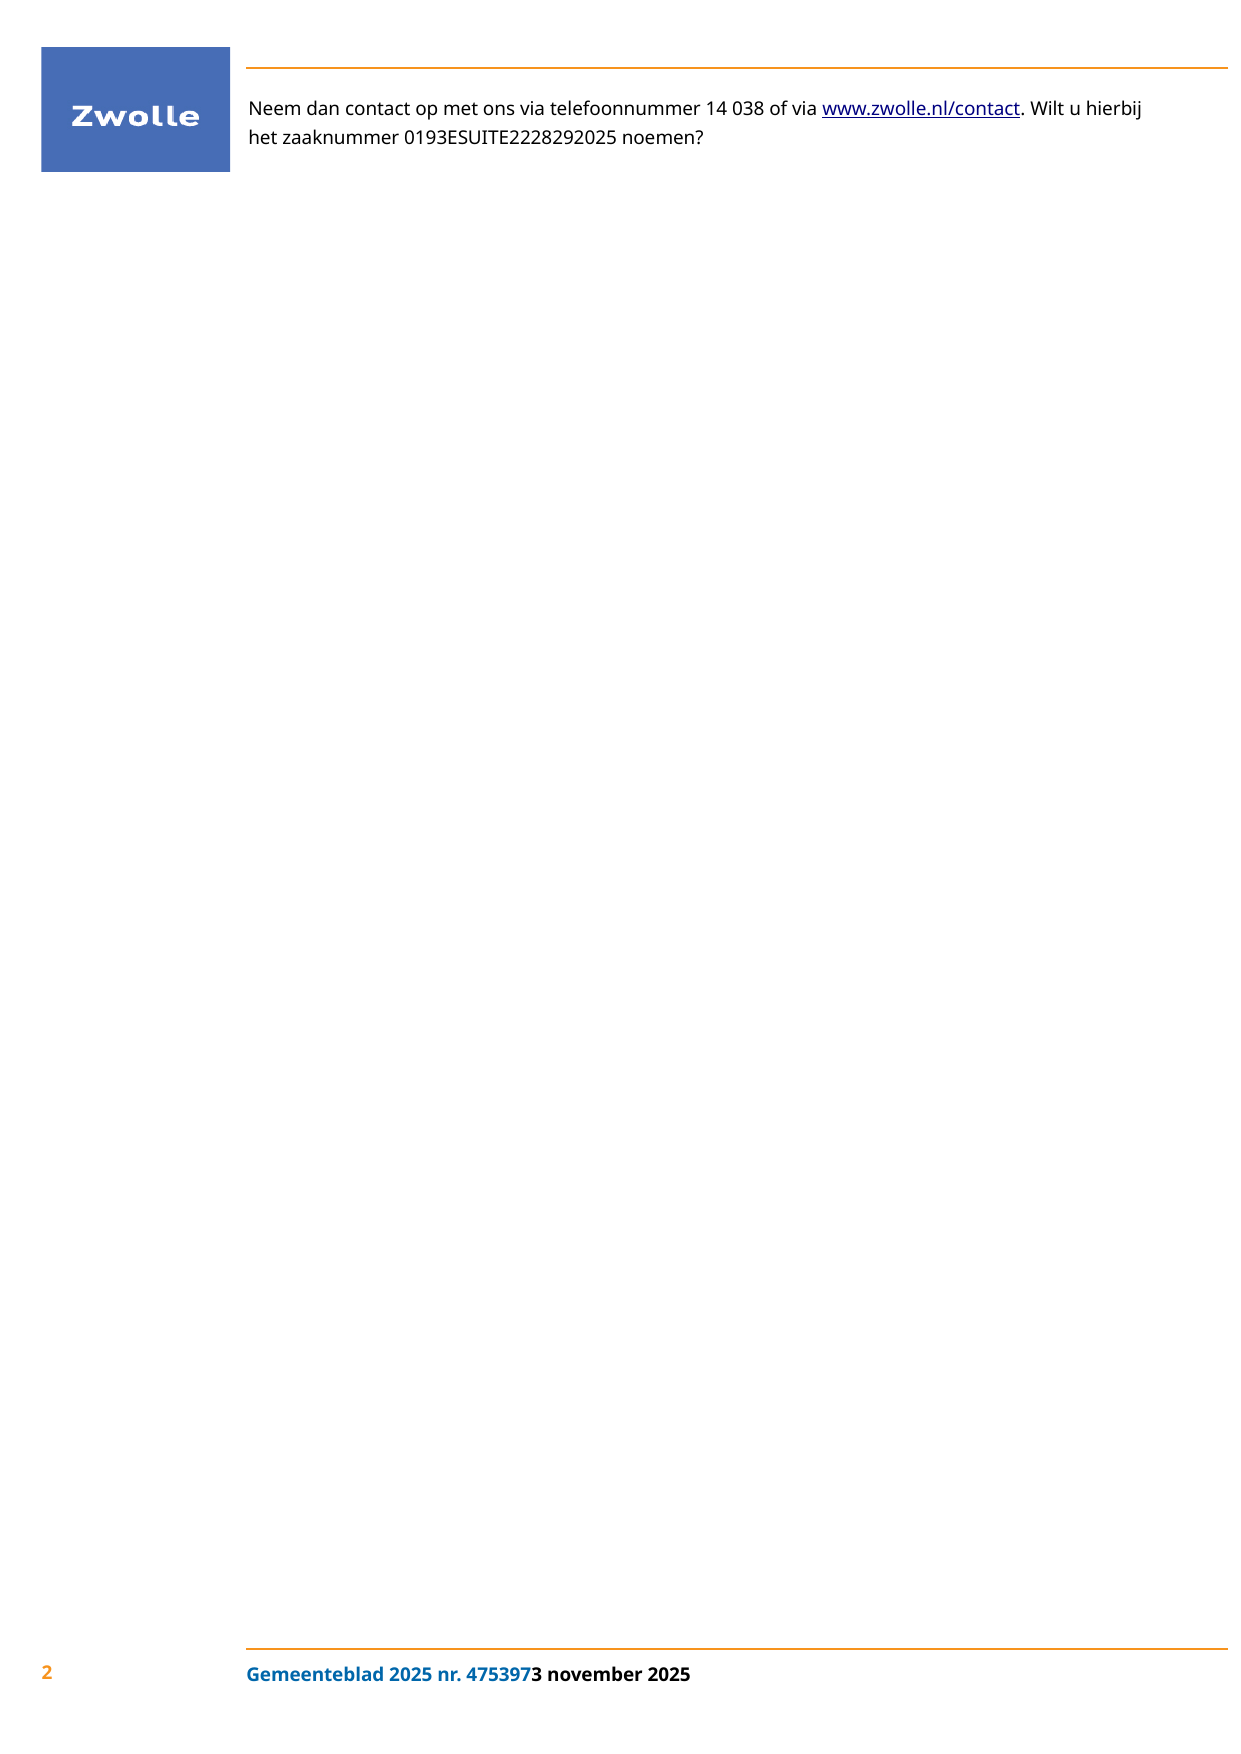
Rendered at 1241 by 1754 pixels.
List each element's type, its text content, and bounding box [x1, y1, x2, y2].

picture [41, 47, 231, 172]
text Neem dan contact op met ons via telefoonnummer 14 038 of via www.zwolle.nl/contact. Wilt u hierbij het zaaknummer 0193ESUITE2228292025 noemen? [248, 95, 1152, 150]
